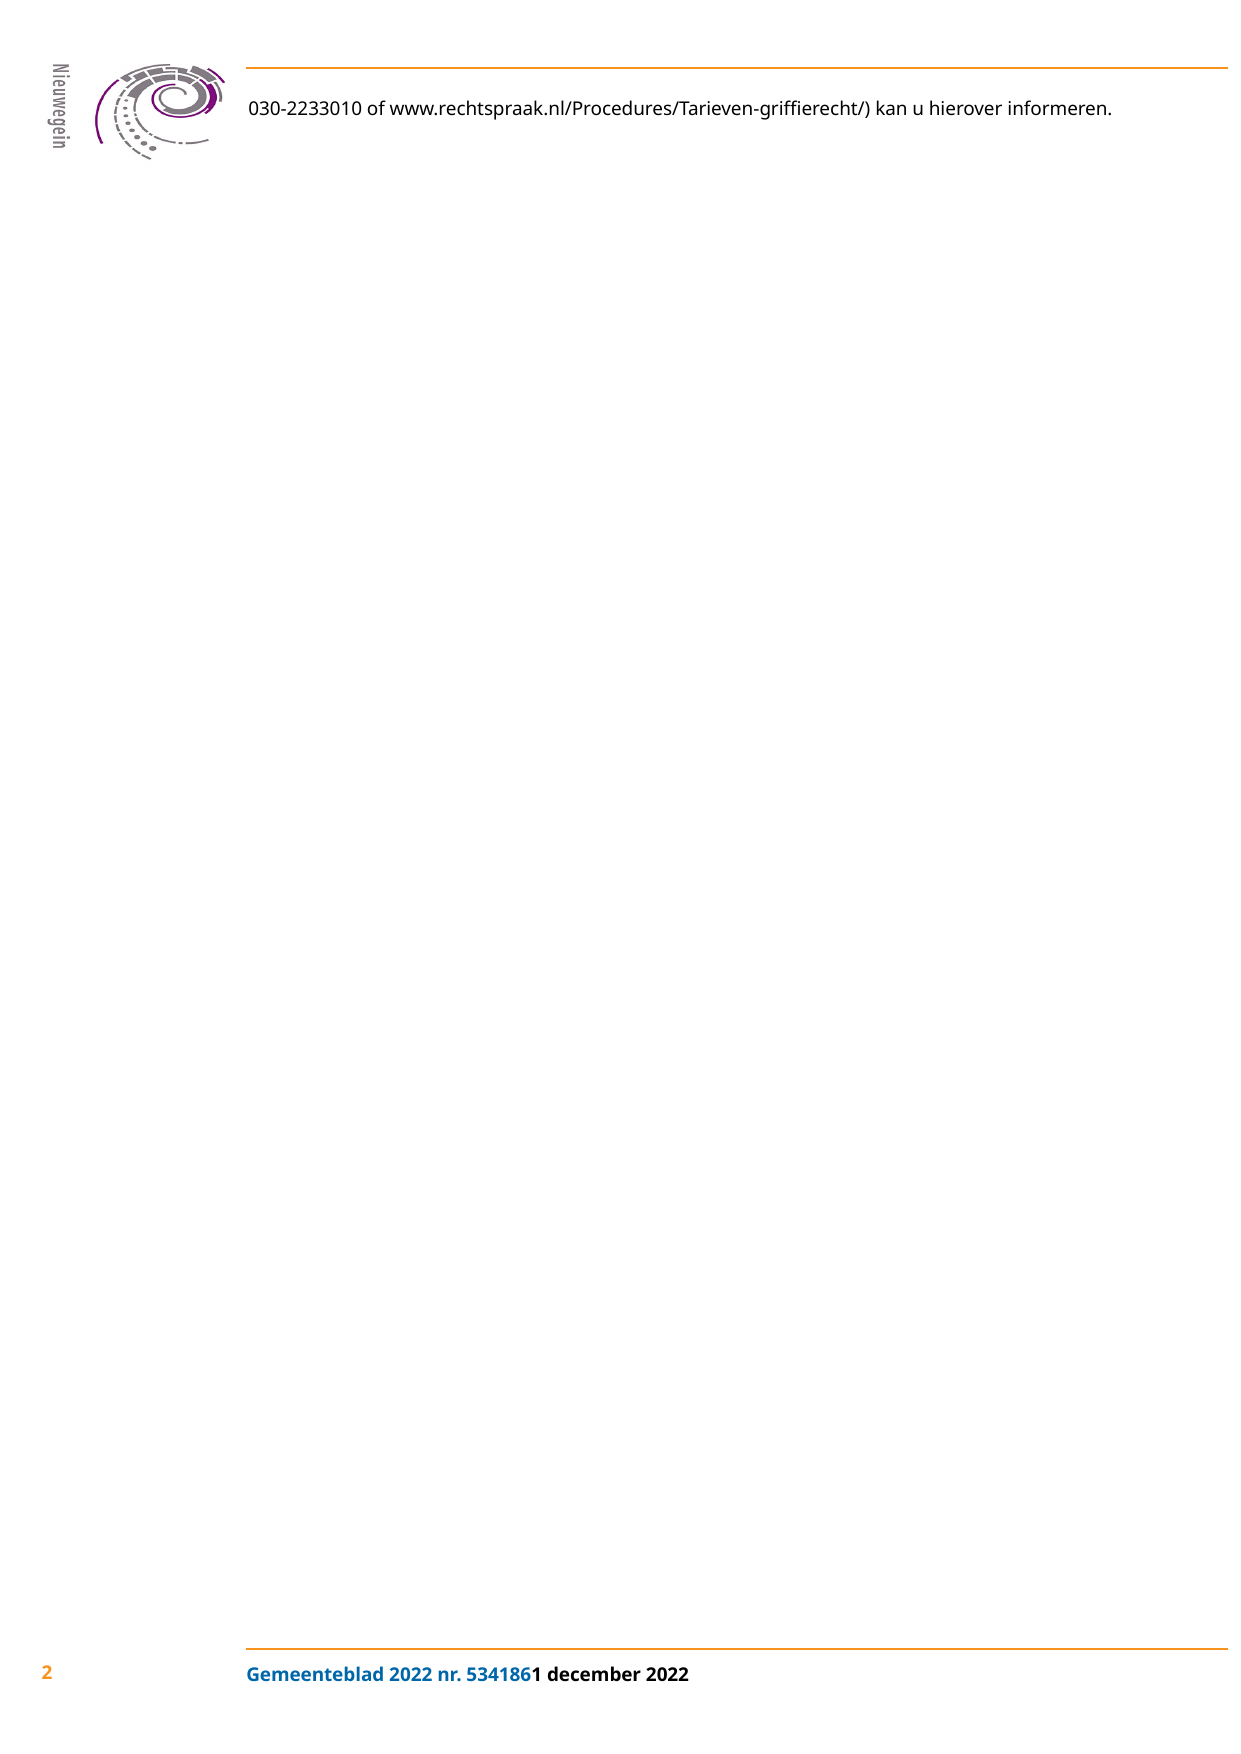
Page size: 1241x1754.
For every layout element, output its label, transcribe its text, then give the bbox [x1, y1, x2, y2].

picture [41, 47, 231, 172]
text 030-2233010 of www.rechtspraak.nl/Procedures/Tarieven-griffierecht/) kan u hierover informeren. [248, 95, 1152, 121]
